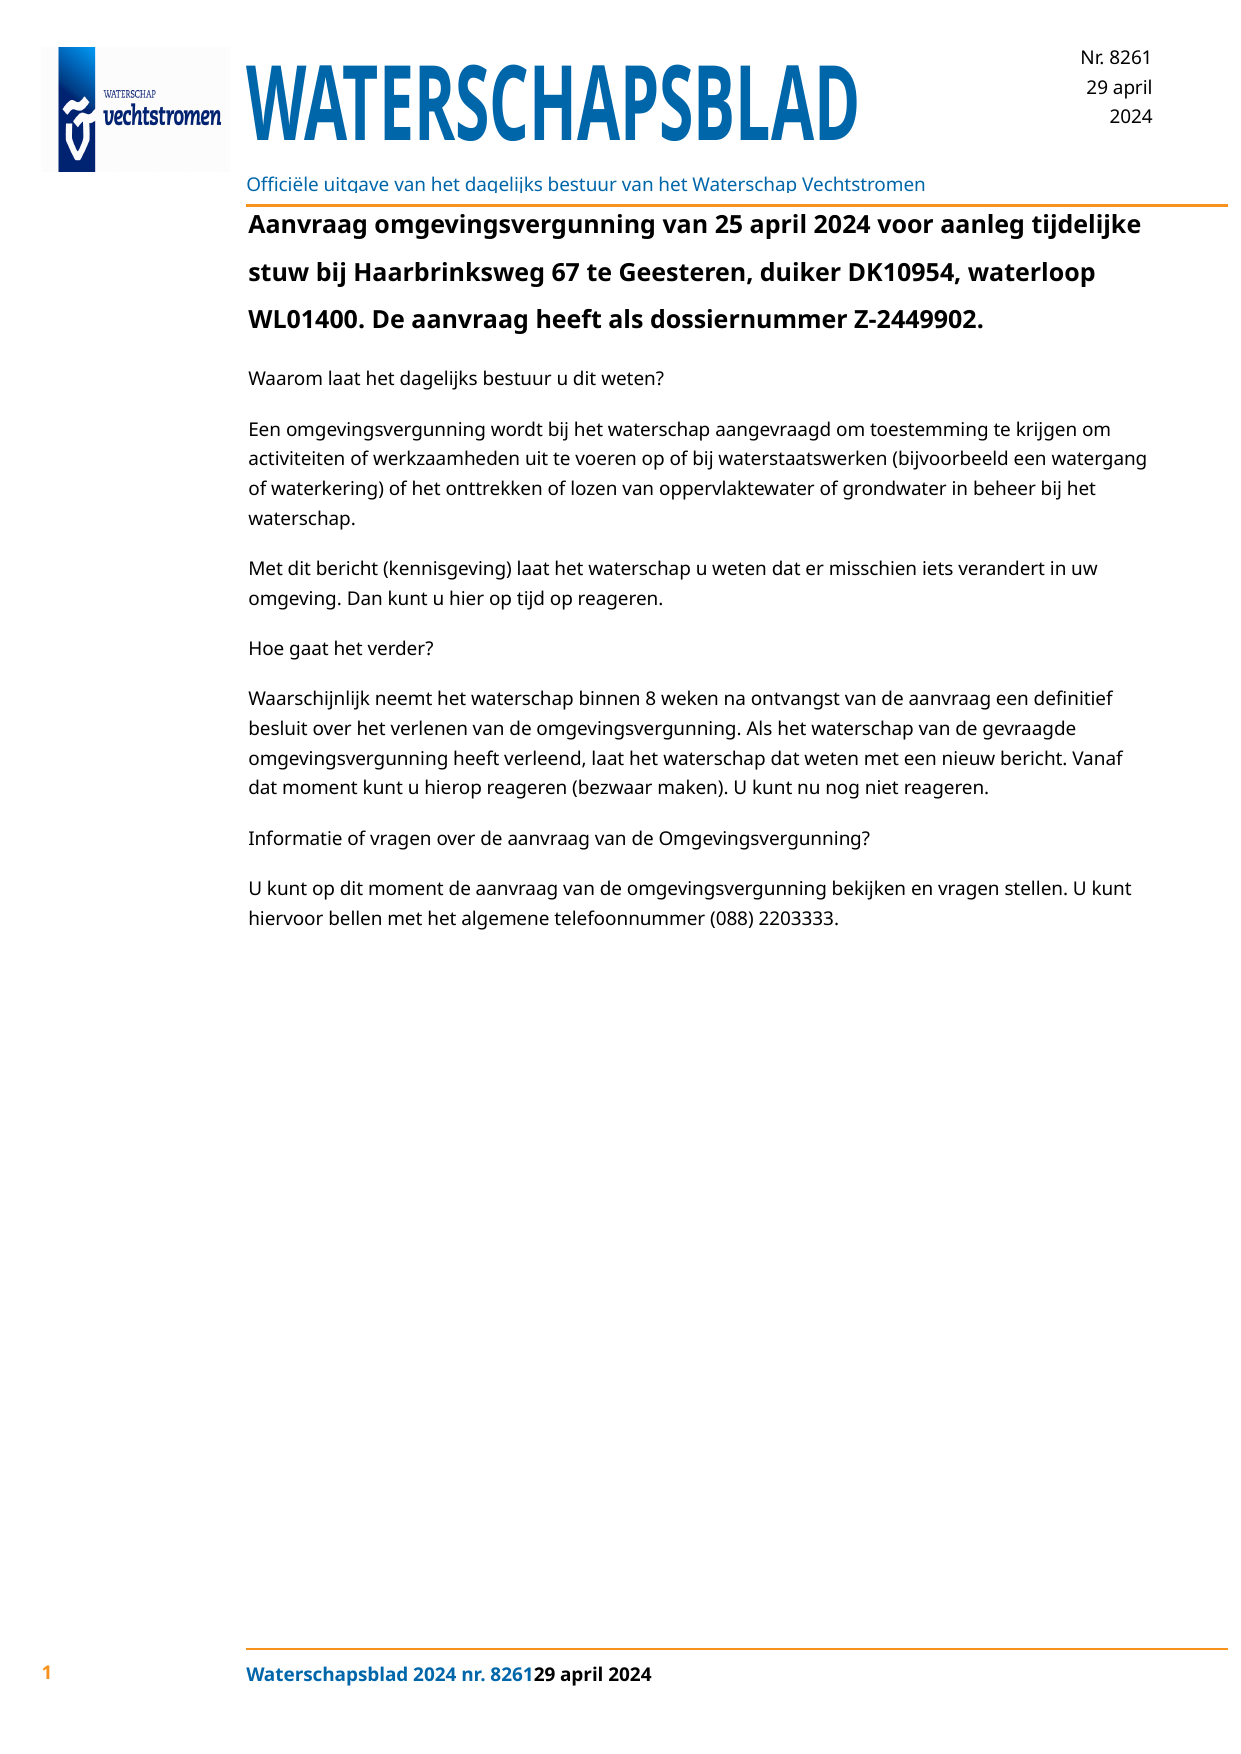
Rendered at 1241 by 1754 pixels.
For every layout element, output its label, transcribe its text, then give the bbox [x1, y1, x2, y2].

text U kunt op dit moment de aanvraag van de omgevingsvergunning bekijken en vragen stellen. U kunt hiervoor bellen met het algemene telefoonnummer (088) 2203333. [248, 875, 1152, 930]
text Aanvraag omgevingsvergunning van 25 april 2024 voor aanleg tijdelijke stuw bij Haarbrinksweg 67 te Geesteren, duiker DK10954, waterloop WL01400. De aanvraag heeft als dossiernummer Z-2449902. [248, 207, 1152, 336]
text Waarschijnlijk neemt het waterschap binnen 8 weken na ontvangst van de aanvraag een definitief besluit over het verlenen van de omgevingsvergunning. Als het waterschap van de gevraagde omgevingsvergunning heeft verleend, laat het waterschap dat weten met een nieuw bericht. Vanaf dat moment kunt u hierop reageren (bezwaar maken). U kunt nu nog niet reageren. [248, 686, 1152, 800]
text Met dit bericht (kennisgeving) laat het waterschap u weten dat er misschien iets verandert in uw omgeving. Dan kunt u hier op tijd op reageren. [248, 555, 1152, 610]
text Waarom laat het dagelijks bestuur u dit weten? [248, 366, 1152, 391]
text Hoe gaat het verder? [248, 635, 1152, 661]
picture [41, 47, 231, 172]
text Informatie of vragen over de aanvraag van de Omgevingsvergunning? [248, 825, 1152, 850]
text Een omgevingsvergunning wordt bij het waterschap aangevraagd om toestemming te krijgen om activiteiten of werkzaamheden uit te voeren op of bij waterstaatswerken (bijvoorbeeld een watergang of waterkering) of het onttrekken of lozen van oppervlaktewater of grondwater in beheer bij het waterschap. [248, 416, 1152, 530]
